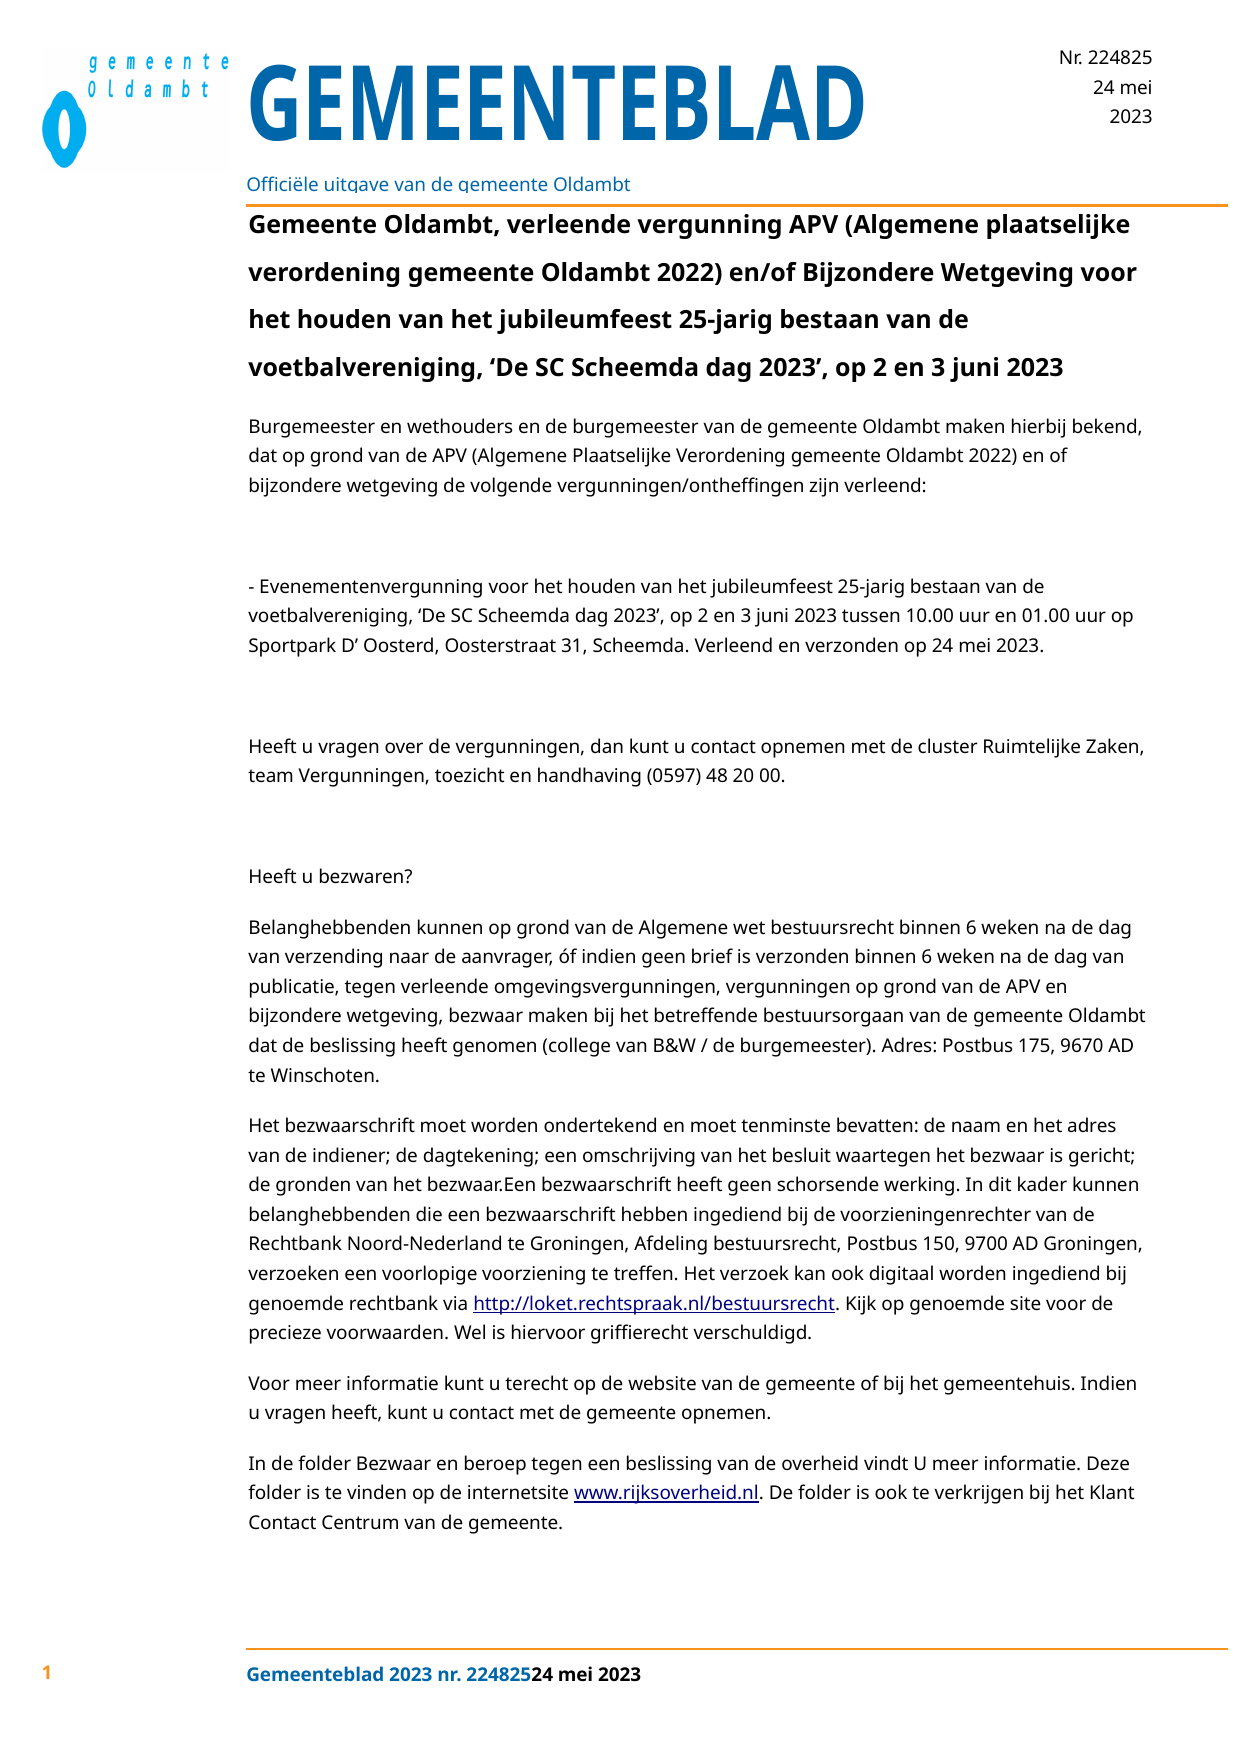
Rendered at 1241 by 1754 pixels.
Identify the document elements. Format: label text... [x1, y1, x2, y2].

text Voor meer informatie kunt u terecht op de website van de gemeente of bij het gemeentehuis. Indien u vragen heeft, kunt u contact met de gemeente opnemen. [248, 1370, 1152, 1425]
text - Evenementenvergunning voor het houden van het jubileumfeest 25-jarig bestaan van de voetbalvereniging, ‘De SC Scheemda dag 2023’, op 2 en 3 juni 2023 tussen 10.00 uur en 01.00 uur op Sportpark D’ Oosterd, Oosterstraat 31, Scheemda. Verleend en verzonden op 24 mei 2023. [248, 573, 1152, 658]
text Burgemeester en wethouders en de burgemeester van de gemeente Oldambt maken hierbij bekend, dat op grond van de APV (Algemene Plaatselijke Verordening gemeente Oldambt 2022) en of bijzondere wetgeving de volgende vergunningen/ontheffingen zijn verleend: [248, 413, 1152, 498]
picture [41, 47, 231, 172]
text Heeft u bezwaren? [248, 863, 1152, 889]
text In de folder Bezwaar en beroep tegen een beslissing van de overheid vindt U meer informatie. Deze folder is te vinden op de internetsite www.rijksoverheid.nl. De folder is ook te verkrijgen bij het Klant Contact Centrum van de gemeente. [248, 1450, 1152, 1535]
text Heeft u vragen over de vergunningen, dan kunt u contact opnemen met de cluster Ruimtelijke Zaken, team Vergunningen, toezicht en handhaving (0597) 48 20 00. [248, 733, 1152, 788]
text Gemeente Oldambt, verleende vergunning APV (Algemene plaatselijke verordening gemeente Oldambt 2022) en/of Bijzondere Wetgeving voor het houden van het jubileumfeest 25-jarig bestaan van de voetbalvereniging, ‘De SC Scheemda dag 2023’, op 2 en 3 juni 2023 [248, 207, 1152, 384]
text Belanghebbenden kunnen op grond van de Algemene wet bestuursrecht binnen 6 weken na de dag van verzending naar de aanvrager, óf indien geen brief is verzonden binnen 6 weken na de dag van publicatie, tegen verleende omgevingsvergunningen, vergunningen op grond van de APV en bijzondere wetgeving, bezwaar maken bij het betreffende bestuursorgaan van de gemeente Oldambt dat de beslissing heeft genomen (college van B&W / de burgemeester). Adres: Postbus 175, 9670 AD te Winschoten. [248, 914, 1152, 1088]
text Het bezwaarschrift moet worden ondertekend en moet tenminste bevatten: de naam en het adres van de indiener; de dagtekening; een omschrijving van het besluit waartegen het bezwaar is gericht; de gronden van het bezwaar.Een bezwaarschrift heeft geen schorsende werking. In dit kader kunnen belanghebbenden die een bezwaarschrift hebben ingediend bij de voorzieningenrechter van de Rechtbank Noord-Nederland te Groningen, Afdeling bestuursrecht, Postbus 150, 9700 AD Groningen, verzoeken een voorlopige voorziening te treffen. Het verzoek kan ook digitaal worden ingediend bij genoemde rechtbank via http://loket.rechtspraak.nl/bestuursrecht. Kijk op genoemde site voor de precieze voorwaarden. Wel is hiervoor griffierecht verschuldigd. [248, 1112, 1152, 1345]
